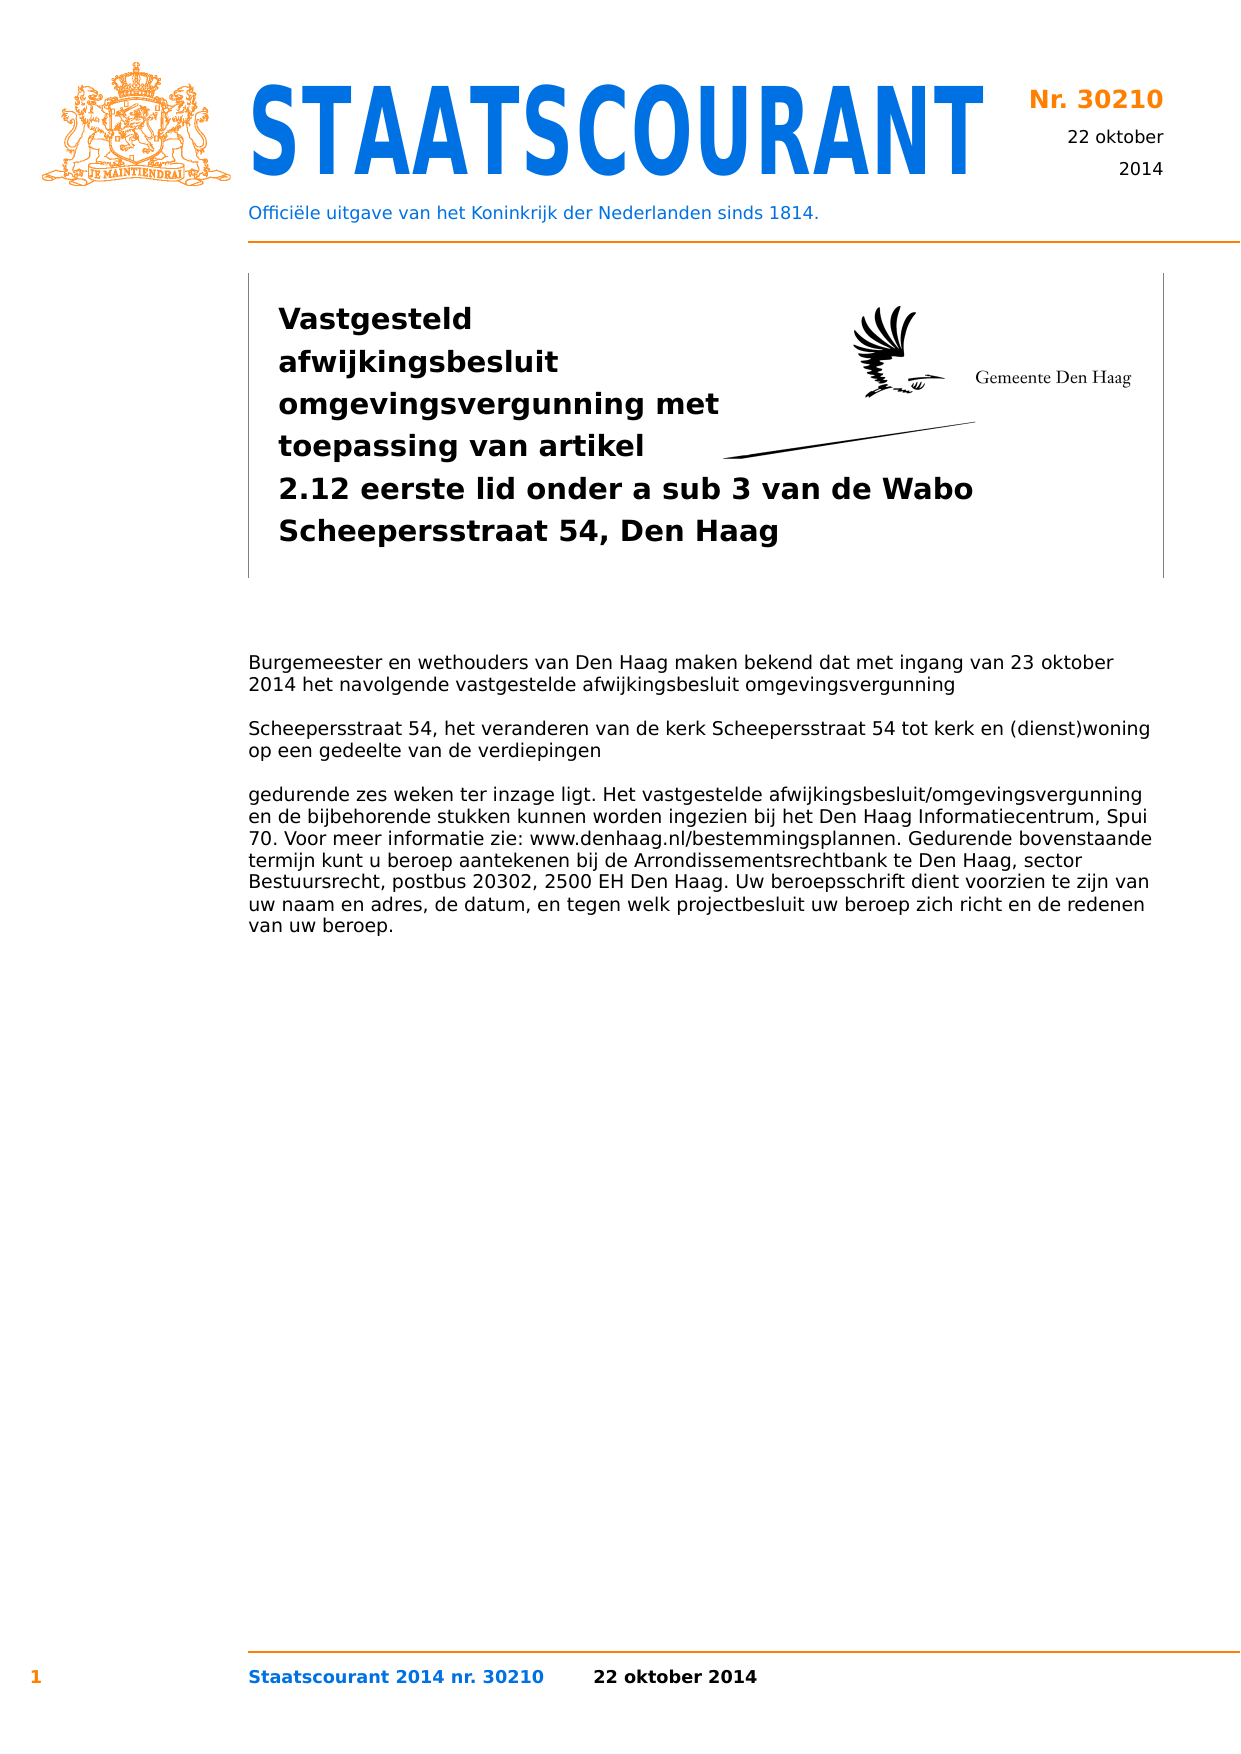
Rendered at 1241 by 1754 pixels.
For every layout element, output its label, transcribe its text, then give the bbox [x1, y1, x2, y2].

picture [720, 302, 1134, 462]
text gedurende zes weken ter inzage ligt. Het vastgestelde afwijkingsbesluit/omgevingsvergunning en de bijbehorende stukken kunnen worden ingezien bij het Den Haag Informatiecentrum, Spui 70. Voor meer informatie zie: www.denhaag.nl/bestemmingsplannen. Gedurende bovenstaande termijn kunt u beroep aantekenen bij de Arrondissementsrechtbank te Den Haag, sector Bestuursrecht, postbus 20302, 2500 EH Den Haag. Uw beroepsschrift dient voorzien te zijn van uw naam en adres, de datum, en tegen welk projectbesluit uw beroep zich richt en de redenen van uw beroep. [248, 783, 1163, 937]
subtitle Vastgesteld afwijkingsbesluit omgevingsvergunning met toepassing van artikel 2.12 eerste lid onder a sub 3 van de Wabo Scheepersstraat 54, Den Haag [249, 273, 1163, 578]
table_header Nr. 30210 [998, 62, 1240, 121]
picture [41, 62, 231, 186]
table_cell Officiële uitgave van het Koninkrijk der Nederlanden sinds 1814. [248, 203, 1240, 241]
table_cell 22 oktober [998, 121, 1240, 153]
table_header [25, 62, 248, 241]
table_header STAATSCOURANT [248, 62, 998, 203]
table_cell 2014 [998, 153, 1240, 203]
text Scheepersstraat 54, het veranderen van de kerk Scheepersstraat 54 tot kerk en (dienst)woning op een gedeelte van de verdiepingen [248, 718, 1163, 762]
text Burgemeester en wethouders van Den Haag maken bekend dat met ingang van 23 oktober 2014 het navolgende vastgestelde afwijkingsbesluit omgevingsvergunning [248, 652, 1163, 696]
